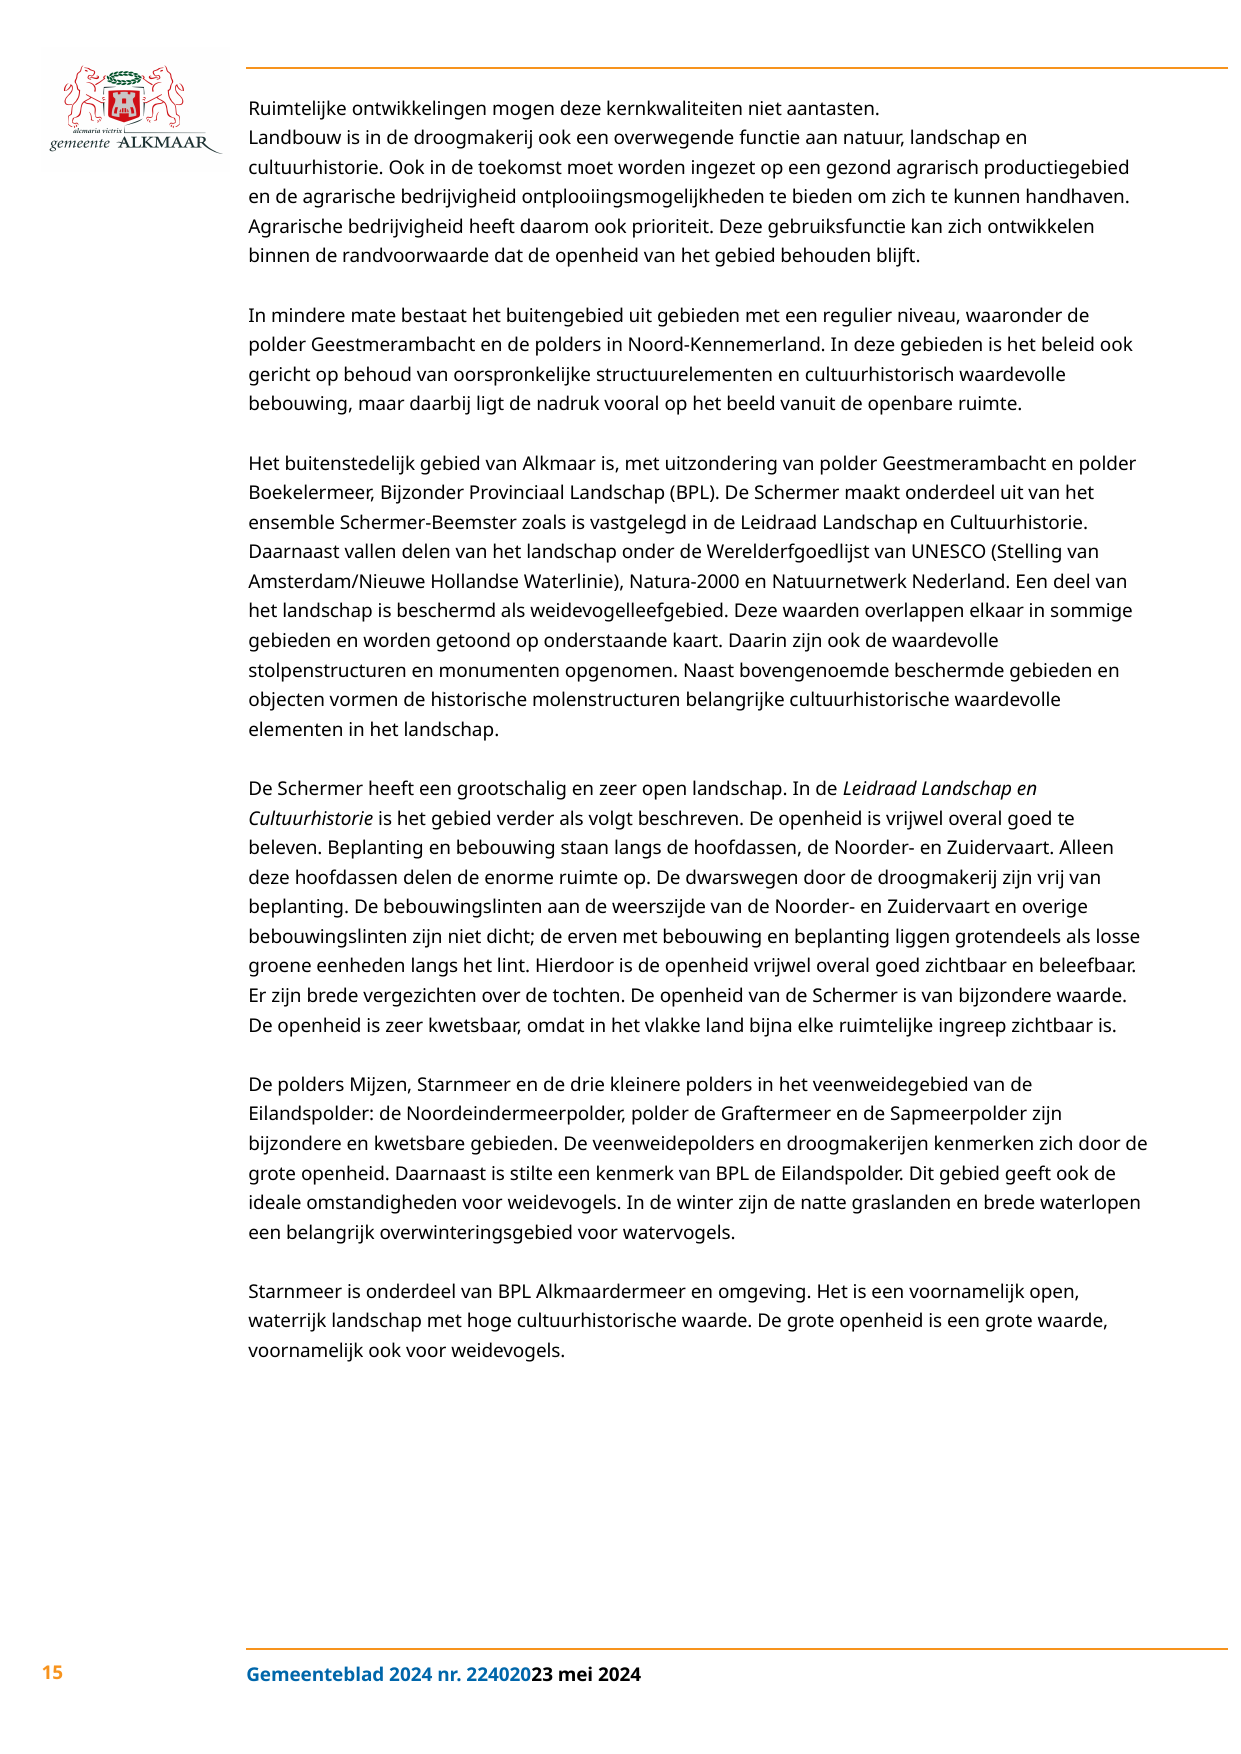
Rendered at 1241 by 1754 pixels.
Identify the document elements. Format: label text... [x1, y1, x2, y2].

text Landbouw is in de droogmakerij ook een overwegende functie aan natuur, landschap en cultuurhistorie. Ook in de toekomst moet worden ingezet op een gezond agrarisch productiegebied en de agrarische bedrijvigheid ontplooiingsmogelijkheden te bieden om zich te kunnen handhaven. Agrarische bedrijvigheid heeft daarom ook prioriteit. Deze gebruiksfunctie kan zich ontwikkelen binnen de randvoorwaarde dat de openheid van het gebied behouden blijft. [248, 124, 1152, 268]
picture [41, 47, 231, 172]
text De polders Mijzen, Starnmeer en de drie kleinere polders in het veenweidegebied van de Eilandspolder: de Noordeindermeerpolder, polder de Graftermeer en de Sapmeerpolder zijn bijzondere en kwetsbare gebieden. De veenweidepolders en droogmakerijen kenmerken zich door de grote openheid. Daarnaast is stilte een kenmerk van BPL de Eilandspolder. Dit gebied geeft ook de ideale omstandigheden voor weidevogels. In de winter zijn de natte graslanden en brede waterlopen een belangrijk overwinteringsgebied voor watervogels. [248, 1071, 1152, 1245]
text Ruimtelijke ontwikkelingen mogen deze kernkwaliteiten niet aantasten. [248, 95, 1152, 121]
text In mindere mate bestaat het buitengebied uit gebieden met een regulier niveau, waaronder de polder Geestmerambacht en de polders in Noord-Kennemerland. In deze gebieden is het beleid ook gericht op behoud van oorspronkelijke structuurelementen en cultuurhistorisch waardevolle bebouwing, maar daarbij ligt de nadruk vooral op het beeld vanuit de openbare ruimte. [248, 302, 1152, 416]
text Starnmeer is onderdeel van BPL Alkmaardermeer en omgeving. Het is een voornamelijk open, waterrijk landschap met hoge cultuurhistorische waarde. De grote openheid is een grote waarde, voornamelijk ook voor weidevogels. [248, 1278, 1152, 1363]
text Het buitenstedelijk gebied van Alkmaar is, met uitzondering van polder Geestmerambacht en polder Boekelermeer, Bijzonder Provinciaal Landschap (BPL). De Schermer maakt onderdeel uit van het ensemble Schermer-Beemster zoals is vastgelegd in de Leidraad Landschap en Cultuurhistorie. Daarnaast vallen delen van het landschap onder de Werelderfgoedlijst van UNESCO (Stelling van Amsterdam/Nieuwe Hollandse Waterlinie), Natura-2000 en Natuurnetwerk Nederland. Een deel van het landschap is beschermd als weidevogelleefgebied. Deze waarden overlappen elkaar in sommige gebieden en worden getoond op onderstaande kaart. Daarin zijn ook de waardevolle stolpenstructuren en monumenten opgenomen. Naast bovengenoemde beschermde gebieden en objecten vormen de historische molenstructuren belangrijke cultuurhistorische waardevolle elementen in het landschap. [248, 450, 1152, 742]
text De Schermer heeft een grootschalig en zeer open landschap. In de Leidraad Landschap en Cultuurhistorie is het gebied verder als volgt beschreven. De openheid is vrijwel overal goed te beleven. Beplanting en bebouwing staan langs de hoofdassen, de Noorder- en Zuidervaart. Alleen deze hoofdassen delen de enorme ruimte op. De dwarswegen door de droogmakerij zijn vrij van beplanting. De bebouwingslinten aan de weerszijde van de Noorder- en Zuidervaart en overige bebouwingslinten zijn niet dicht; de erven met bebouwing en beplanting liggen grotendeels als losse groene eenheden langs het lint. Hierdoor is de openheid vrijwel overal goed zichtbaar en beleefbaar. [248, 775, 1152, 978]
text Er zijn brede vergezichten over de tochten. De openheid van de Schermer is van bijzondere waarde. De openheid is zeer kwetsbaar, omdat in het vlakke land bijna elke ruimtelijke ingreep zichtbaar is. [248, 982, 1152, 1038]
